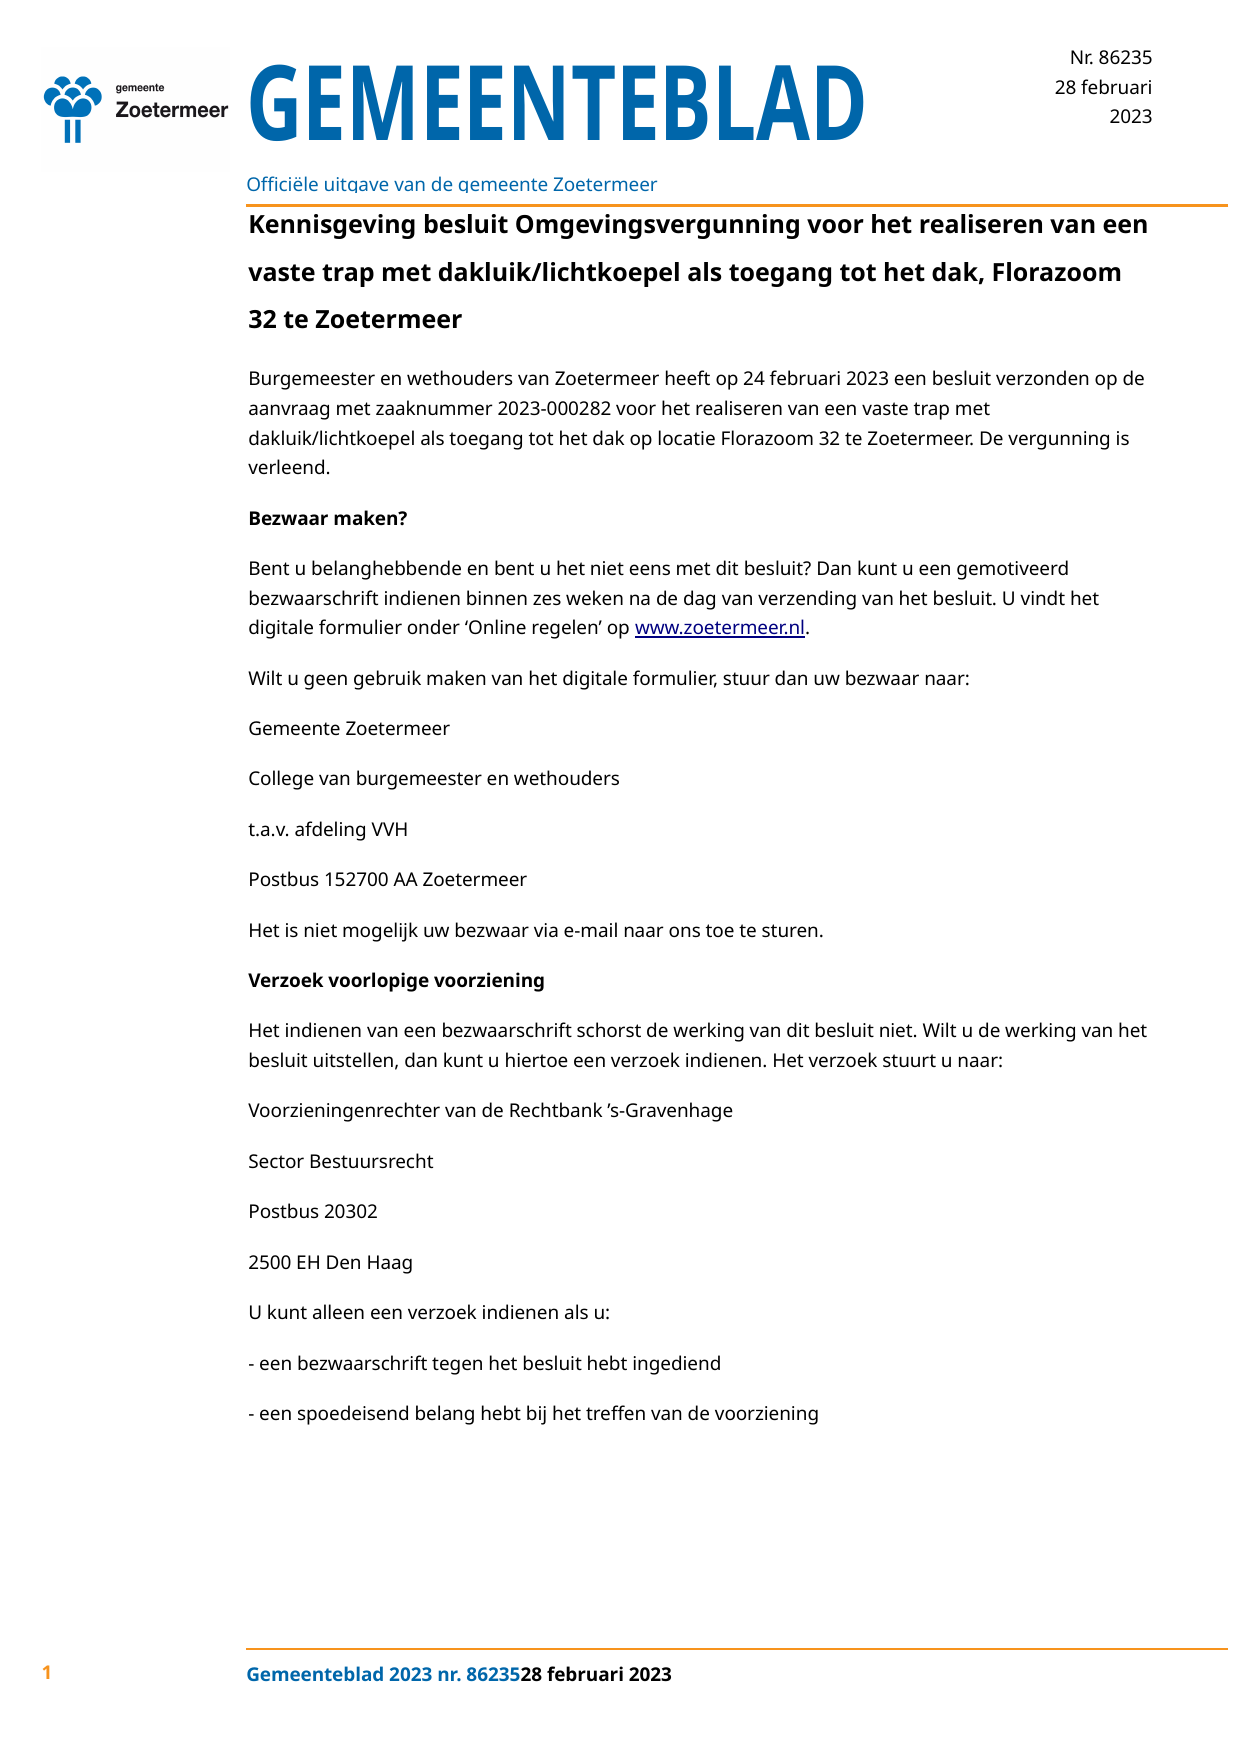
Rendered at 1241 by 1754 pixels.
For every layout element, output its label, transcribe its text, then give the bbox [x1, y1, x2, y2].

text 2500 EH Den Haag [248, 1249, 1152, 1274]
text Het indienen van een bezwaarschrift schorst de werking van dit besluit niet. Wilt u de werking van het besluit uitstellen, dan kunt u hiertoe een verzoek indienen. Het verzoek stuurt u naar: [248, 1018, 1152, 1073]
text Sector Bestuursrecht [248, 1148, 1152, 1174]
text Voorzieningenrechter van de Rechtbank ’s-Gravenhage [248, 1098, 1152, 1123]
text Kennisgeving besluit Omgevingsvergunning voor het realiseren van een vaste trap met dakluik/lichtkoepel als toegang tot het dak, Florazoom 32 te Zoetermeer [248, 207, 1152, 336]
text Postbus 152700 AA Zoetermeer [248, 866, 1152, 892]
text Wilt u geen gebruik maken van het digitale formulier, stuur dan uw bezwaar naar: [248, 665, 1152, 690]
text College van burgemeester en wethouders [248, 766, 1152, 791]
text Gemeente Zoetermeer [248, 715, 1152, 741]
text t.a.v. afdeling VVH [248, 816, 1152, 842]
picture [41, 47, 231, 172]
text Het is niet mogelijk uw bezwaar via e-mail naar ons toe te sturen. [248, 917, 1152, 942]
text - een spoedeisend belang hebt bij het treffen van de voorziening [248, 1400, 1152, 1426]
text Postbus 20302 [248, 1198, 1152, 1224]
text U kunt alleen een verzoek indienen als u: [248, 1299, 1152, 1325]
text Verzoek voorlopige voorziening [248, 967, 1152, 993]
text Burgemeester en wethouders van Zoetermeer heeft op 24 februari 2023 een besluit verzonden op de aanvraag met zaaknummer 2023-000282 voor het realiseren van een vaste trap met dakluik/lichtkoepel als toegang tot het dak op locatie Florazoom 32 te Zoetermeer. De vergunning is verleend. [248, 366, 1152, 480]
text Bezwaar maken? [248, 505, 1152, 530]
text Bent u belanghebbende en bent u het niet eens met dit besluit? Dan kunt u een gemotiveerd bezwaarschrift indienen binnen zes weken na de dag van verzending van het besluit. U vindt het digitale formulier onder ‘Online regelen’ op www.zoetermeer.nl. [248, 555, 1152, 640]
text - een bezwaarschrift tegen het besluit hebt ingediend [248, 1350, 1152, 1375]
